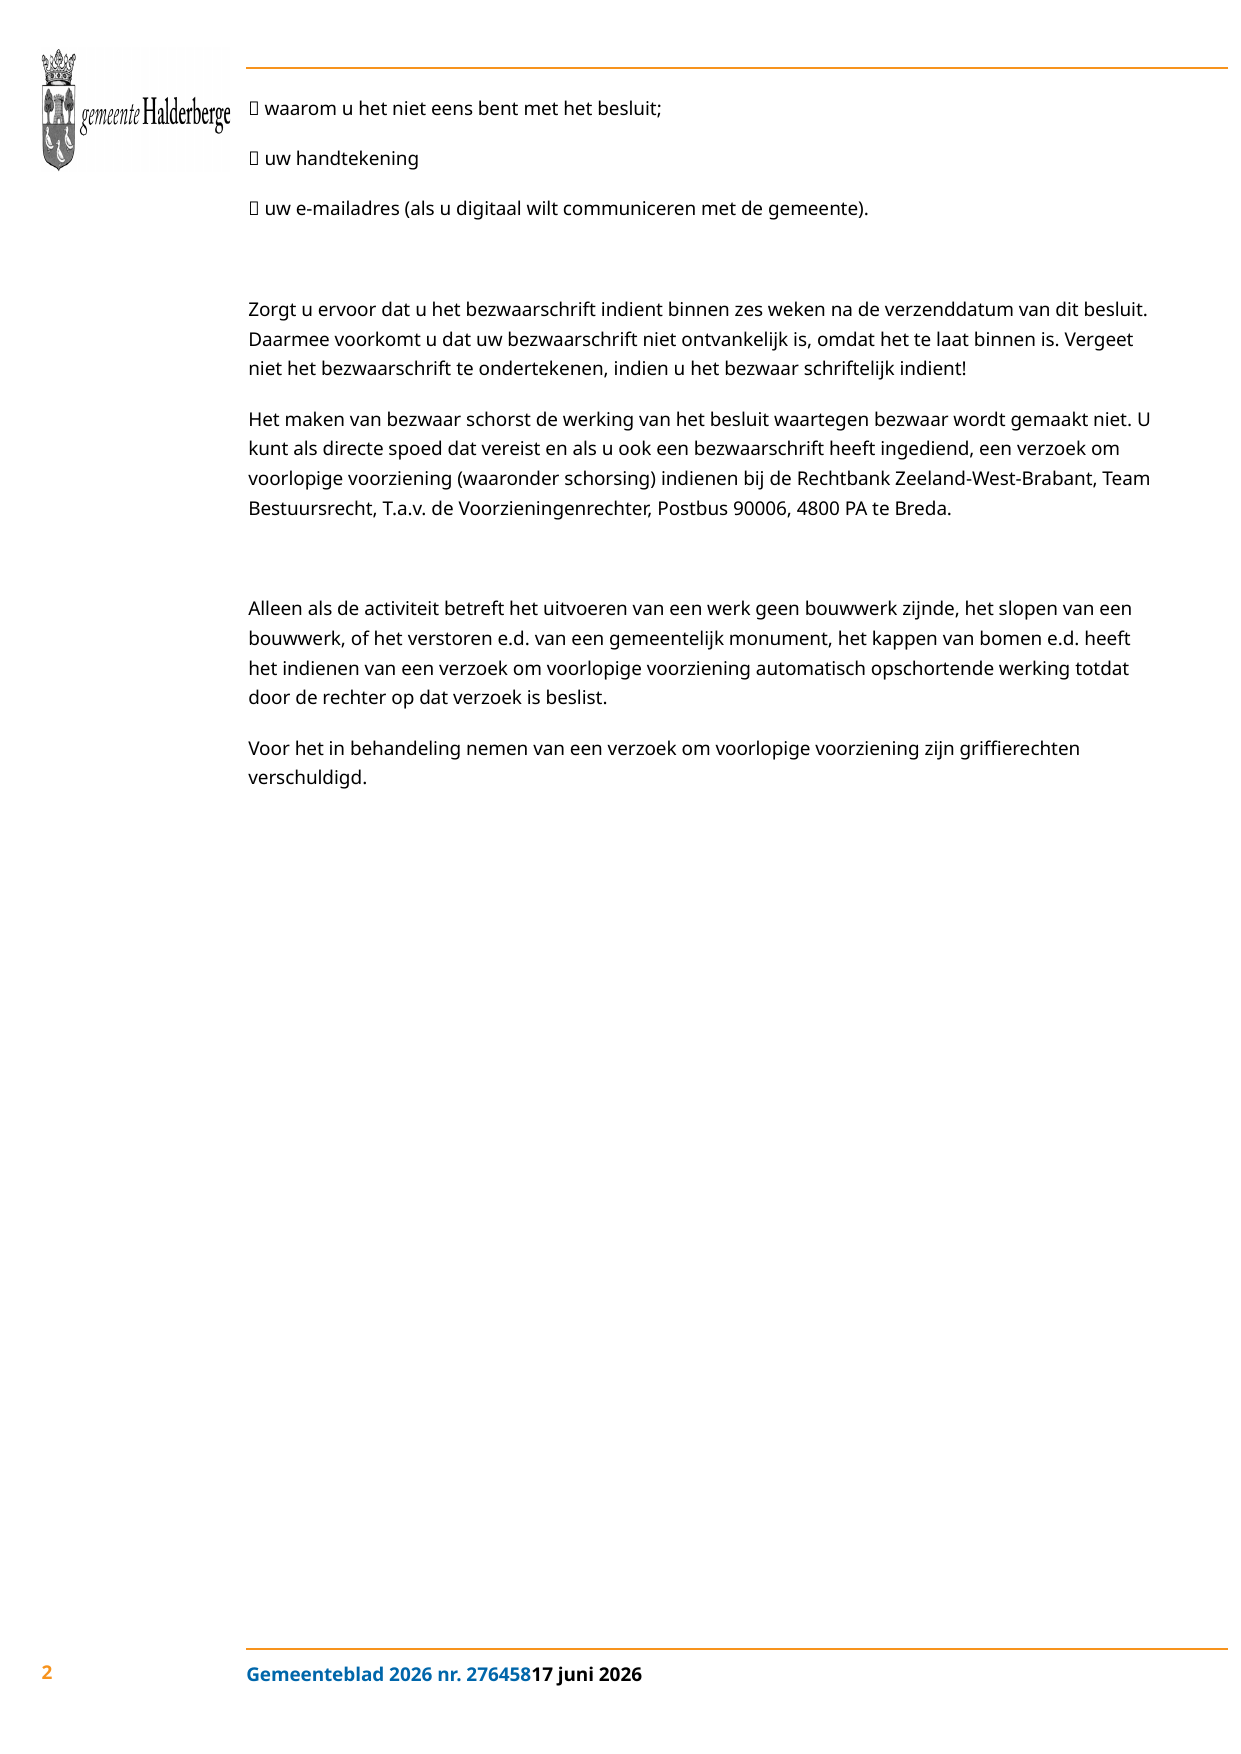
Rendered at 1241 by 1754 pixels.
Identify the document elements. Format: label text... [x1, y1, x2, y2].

text  waarom u het niet eens bent met het besluit; [248, 95, 1152, 121]
text  uw e-mailadres (als u digitaal wilt communiceren met de gemeente). [248, 196, 1152, 221]
text  uw handtekening [248, 145, 1152, 171]
picture [41, 47, 231, 172]
text Zorgt u ervoor dat u het bezwaarschrift indient binnen zes weken na de verzenddatum van dit besluit. Daarmee voorkomt u dat uw bezwaarschrift niet ontvankelijk is, omdat het te laat binnen is. Vergeet niet het bezwaarschrift te ondertekenen, indien u het bezwaar schriftelijk indient! [248, 296, 1152, 381]
text Alleen als de activiteit betreft het uitvoeren van een werk geen bouwwerk zijnde, het slopen van een bouwwerk, of het verstoren e.d. van een gemeentelijk monument, het kappen van bomen e.d. heeft het indienen van een verzoek om voorlopige voorziening automatisch opschortende werking totdat door de rechter op dat verzoek is beslist. [248, 596, 1152, 710]
text Het maken van bezwaar schorst de werking van het besluit waartegen bezwaar wordt gemaakt niet. U kunt als directe spoed dat vereist en als u ook een bezwaarschrift heeft ingediend, een verzoek om voorlopige voorziening (waaronder schorsing) indienen bij de Rechtbank Zeeland-West-Brabant, Team Bestuursrecht, T.a.v. de Voorzieningenrechter, Postbus 90006, 4800 PA te Breda. [248, 406, 1152, 521]
text Voor het in behandeling nemen van een verzoek om voorlopige voorziening zijn griffierechten verschuldigd. [248, 735, 1152, 790]
